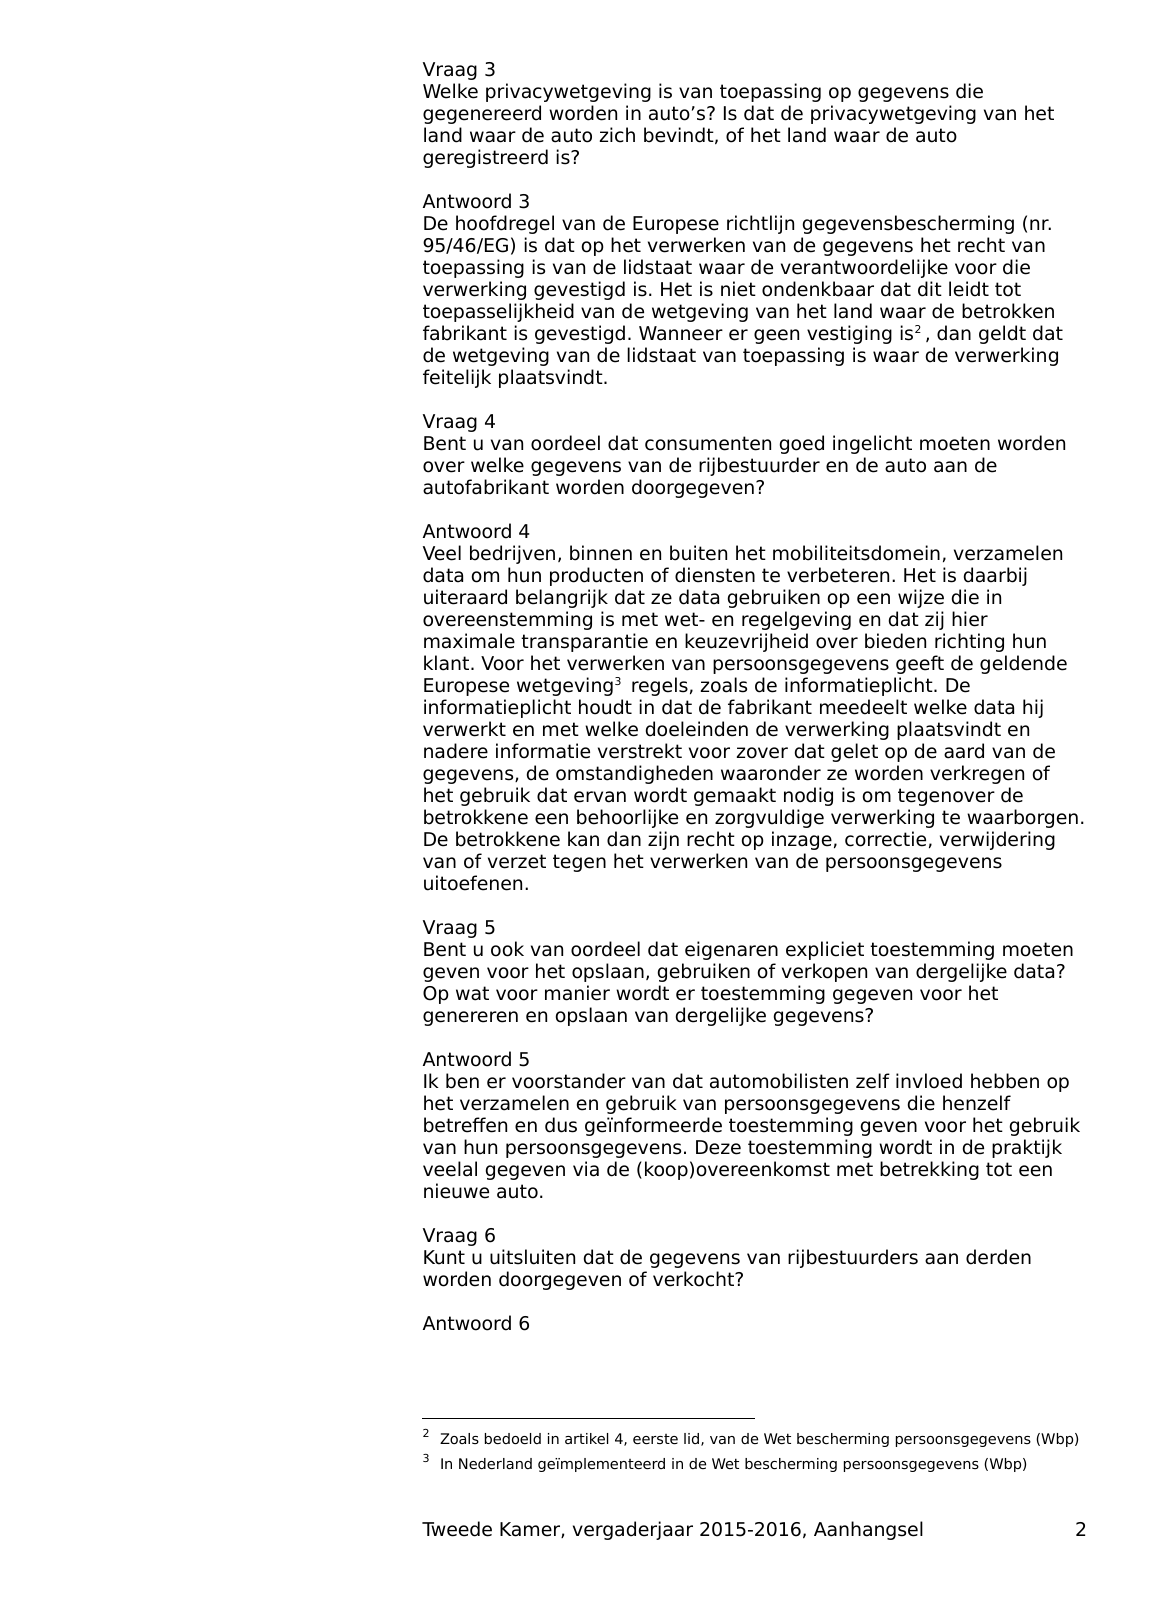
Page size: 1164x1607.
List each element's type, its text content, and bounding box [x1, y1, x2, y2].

text Bent u ook van oordeel dat eigenaren expliciet toestemming moeten geven voor het opslaan, gebruiken of verkopen van dergelijke data? Op wat voor manier wordt er toestemming gegeven voor het genereren en opslaan van dergelijke gegevens? [422, 939, 1087, 1027]
text Kunt u uitsluiten dat de gegevens van rijbestuurders aan derden worden doorgegeven of verkocht? [422, 1247, 1087, 1291]
text Bent u van oordeel dat consumenten goed ingelicht moeten worden over welke gegevens van de rijbestuurder en de auto aan de autofabrikant worden doorgegeven? [422, 433, 1087, 499]
text Antwoord 5 [422, 1049, 1087, 1071]
text Vraag 3 [422, 59, 1087, 81]
text Vraag 4 [422, 411, 1087, 433]
text Antwoord 6 [422, 1313, 1087, 1335]
text Welke privacywetgeving is van toepassing op gegevens die gegenereerd worden in auto’s? Is dat de privacywetgeving van het land waar de auto zich bevindt, of het land waar de auto geregistreerd is? [422, 81, 1087, 169]
text Ik ben er voorstander van dat automobilisten zelf invloed hebben op het verzamelen en gebruik van persoonsgegevens die henzelf betreffen en dus geïnformeerde toestemming geven voor het gebruik van hun persoonsgegevens. Deze toestemming wordt in de praktijk veelal gegeven via de (koop)overeenkomst met betrekking tot een nieuwe auto. [422, 1071, 1087, 1203]
text In Nederland geïmplementeerd in de Wet bescherming persoonsgegevens (Wbp) [422, 1452, 1087, 1474]
text Antwoord 3 [422, 191, 1087, 213]
text Zoals bedoeld in artikel 4, eerste lid, van de Wet bescherming persoonsgegevens (Wbp) [422, 1427, 1087, 1449]
text Vraag 6 [422, 1225, 1087, 1247]
text Antwoord 4 [422, 521, 1087, 543]
text Veel bedrijven, binnen en buiten het mobiliteitsdomein, verzamelen data om hun producten of diensten te verbeteren. Het is daarbij uiteraard belangrijk dat ze data gebruiken op een wijze die in overeenstemming is met wet- en regelgeving en dat zij hier maximale transparantie en keuzevrijheid over bieden richting hun klant. Voor het verwerken van persoonsgegevens geeft de geldende Europese wetgeving regels, zoals de informatieplicht. De informatieplicht houdt in dat de fabrikant meedeelt welke data hij verwerkt en met welke doeleinden de verwerking plaatsvindt en nadere informatie verstrekt voor zover dat gelet op de aard van de gegevens, de omstandigheden waaronder ze worden verkregen of het gebruik dat ervan wordt gemaakt nodig is om tegenover de betrokkene een behoorlijke en zorgvuldige verwerking te waarborgen. De betrokkene kan dan zijn recht op inzage, correctie, verwijdering van of verzet tegen het verwerken van de persoonsgegevens uitoefenen. [422, 543, 1087, 895]
text Vraag 5 [422, 917, 1087, 939]
text De hoofdregel van de Europese richtlijn gegevensbescherming (nr. 95/46/EG) is dat op het verwerken van de gegevens het recht van toepassing is van de lidstaat waar de verantwoordelijke voor die verwerking gevestigd is. Het is niet ondenkbaar dat dit leidt tot toepasselijkheid van de wetgeving van het land waar de betrokken fabrikant is gevestigd. Wanneer er geen vestiging is, dan geldt dat de wetgeving van de lidstaat van toepassing is waar de verwerking feitelijk plaatsvindt. [422, 213, 1087, 389]
